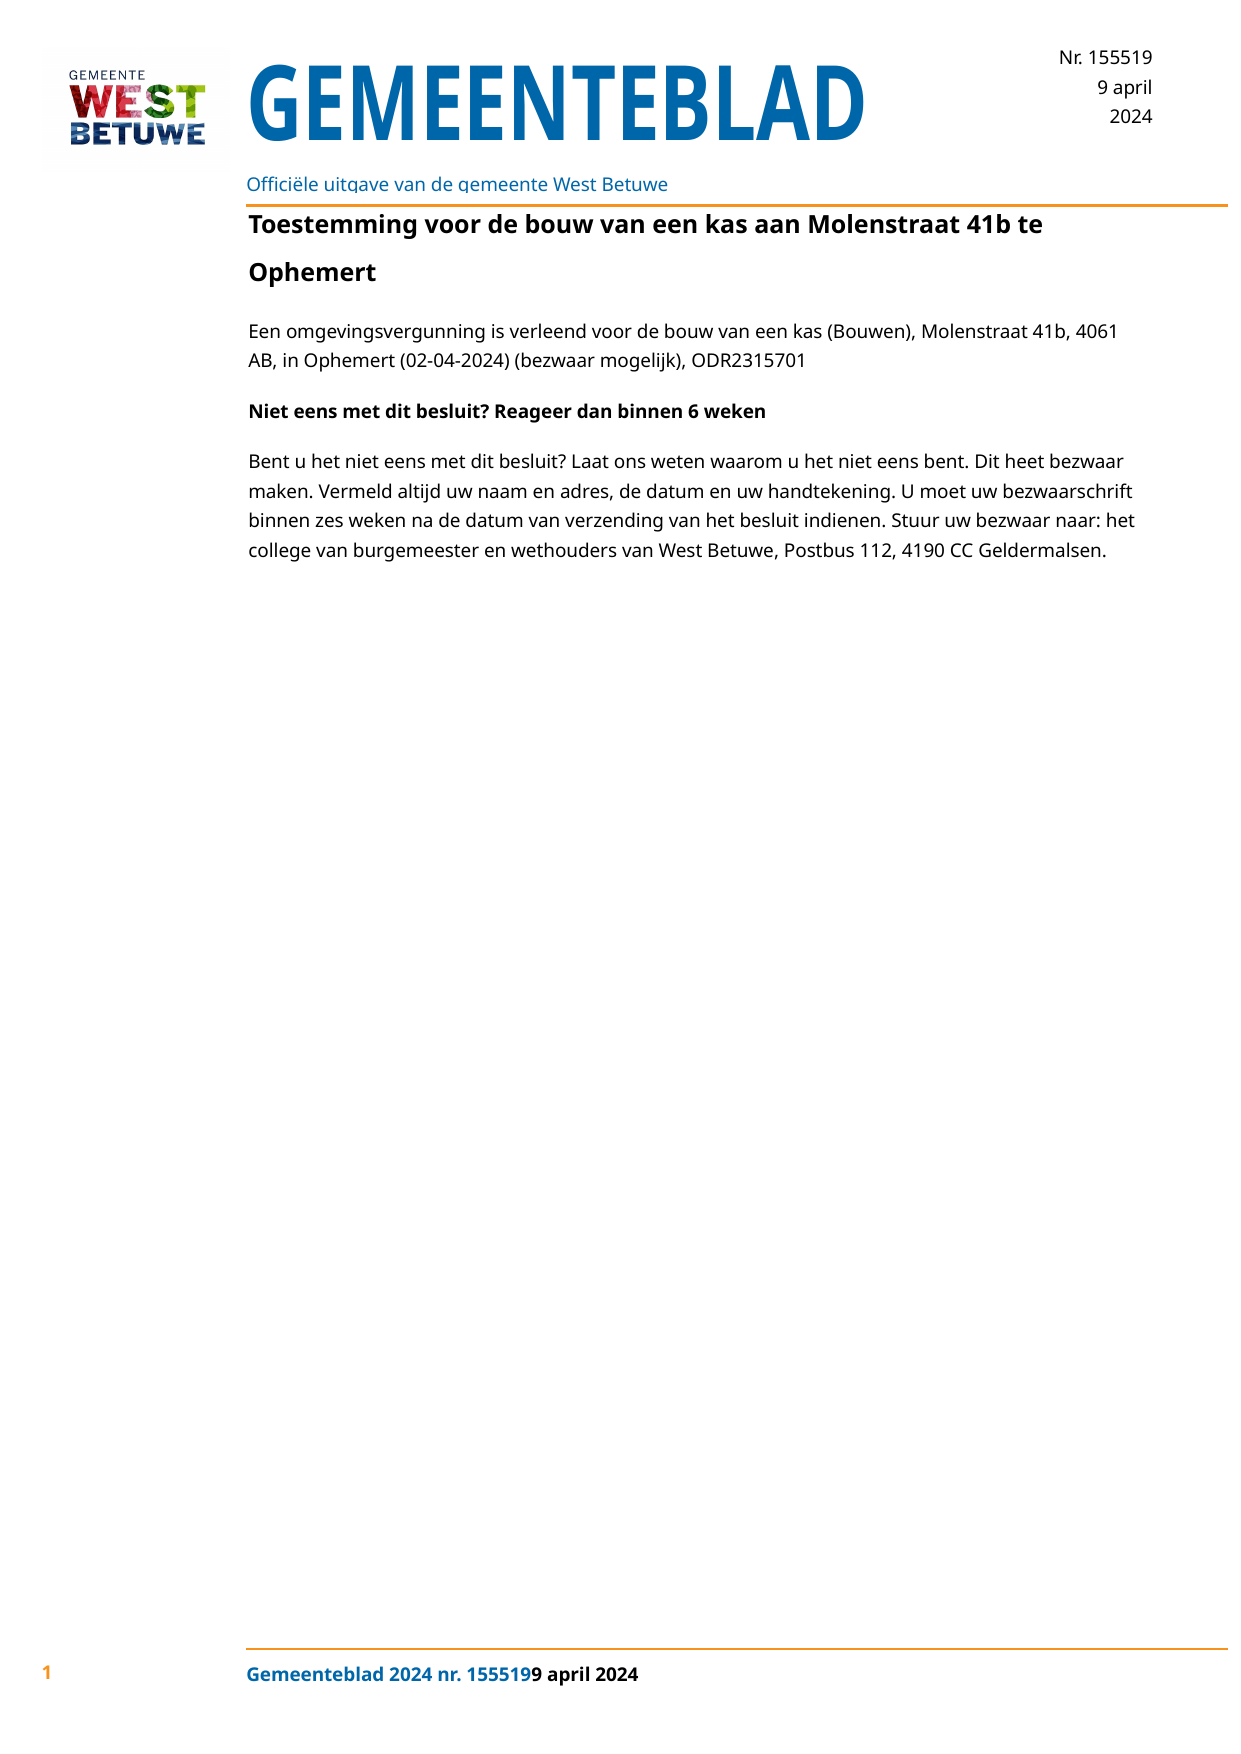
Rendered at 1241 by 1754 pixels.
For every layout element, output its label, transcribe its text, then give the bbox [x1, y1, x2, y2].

text Toestemming voor de bouw van een kas aan Molenstraat 41b te Ophemert [248, 207, 1152, 288]
text Niet eens met dit besluit? Reageer dan binnen 6 weken [248, 398, 1152, 424]
picture [41, 47, 231, 172]
text Bent u het niet eens met dit besluit? Laat ons weten waarom u het niet eens bent. Dit heet bezwaar maken. Vermeld altijd uw naam en adres, de datum en uw handtekening. U moet uw bezwaarschrift binnen zes weken na de datum van verzending van het besluit indienen. Stuur uw bezwaar naar: het college van burgemeester en wethouders van West Betuwe, Postbus 112, 4190 CC Geldermalsen. [248, 448, 1152, 563]
text Een omgevingsvergunning is verleend voor de bouw van een kas (Bouwen), Molenstraat 41b, 4061 AB, in Ophemert (02-04-2024) (bezwaar mogelijk), ODR2315701 [248, 318, 1152, 373]
